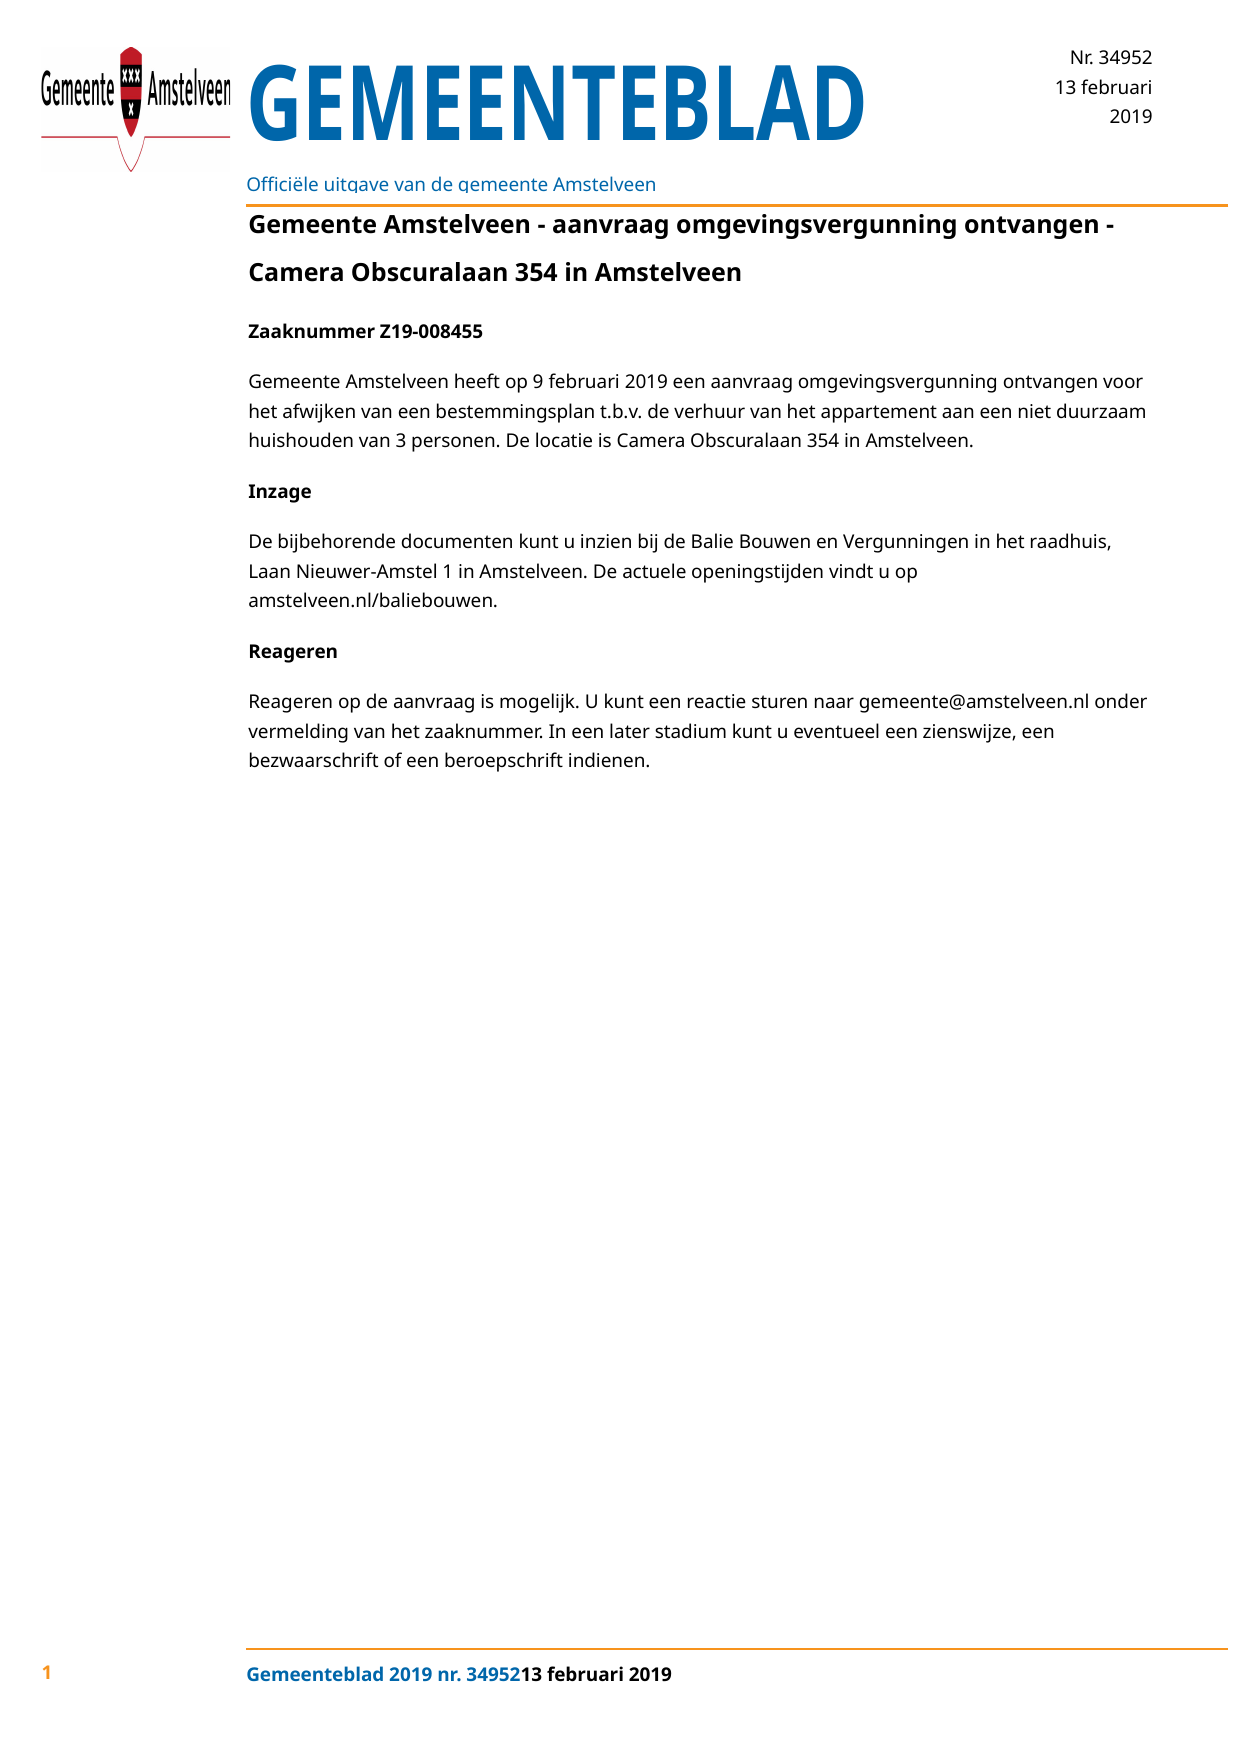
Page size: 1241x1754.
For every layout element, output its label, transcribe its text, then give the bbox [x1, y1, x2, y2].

text Reageren op de aanvraag is mogelijk. U kunt een reactie sturen naar gemeente@amstelveen.nl onder vermelding van het zaaknummer. In een later stadium kunt u eventueel een zienswijze, een bezwaarschrift of een beroepschrift indienen. [248, 688, 1152, 773]
text Reageren [248, 638, 1152, 664]
text Zaaknummer Z19-008455 [248, 318, 1152, 344]
text De bijbehorende documenten kunt u inzien bij de Balie Bouwen en Vergunningen in het raadhuis, Laan Nieuwer-Amstel 1 in Amstelveen. De actuele openingstijden vindt u op amstelveen.nl/baliebouwen. [248, 528, 1152, 613]
text Inzage [248, 478, 1152, 504]
text Gemeente Amstelveen - aanvraag omgevingsvergunning ontvangen - Camera Obscuralaan 354 in Amstelveen [248, 207, 1152, 288]
picture [41, 47, 231, 172]
text Gemeente Amstelveen heeft op 9 februari 2019 een aanvraag omgevingsvergunning ontvangen voor het afwijken van een bestemmingsplan t.b.v. de verhuur van het appartement aan een niet duurzaam huishouden van 3 personen. De locatie is Camera Obscuralaan 354 in Amstelveen. [248, 368, 1152, 453]
